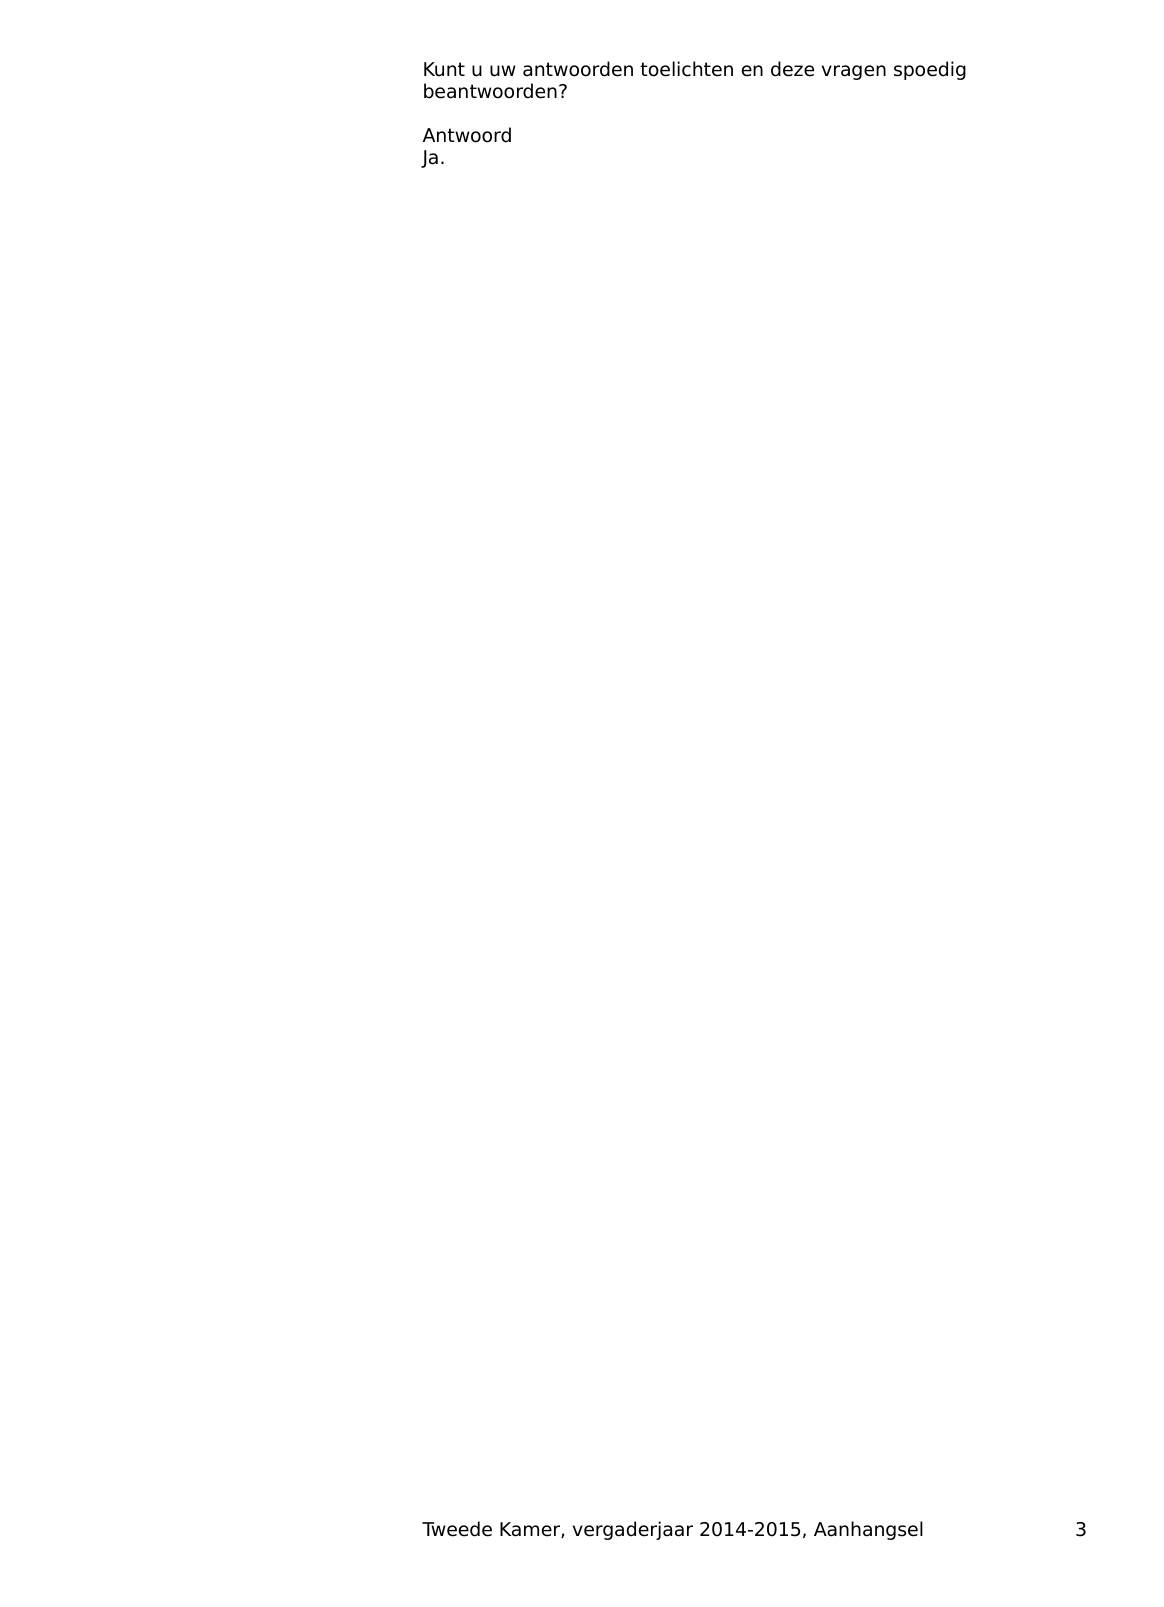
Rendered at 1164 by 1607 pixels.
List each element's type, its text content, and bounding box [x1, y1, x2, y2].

text Ja. [422, 147, 1087, 169]
text Antwoord [422, 125, 1087, 147]
text Kunt u uw antwoorden toelichten en deze vragen spoedig beantwoorden? [422, 59, 1087, 103]
